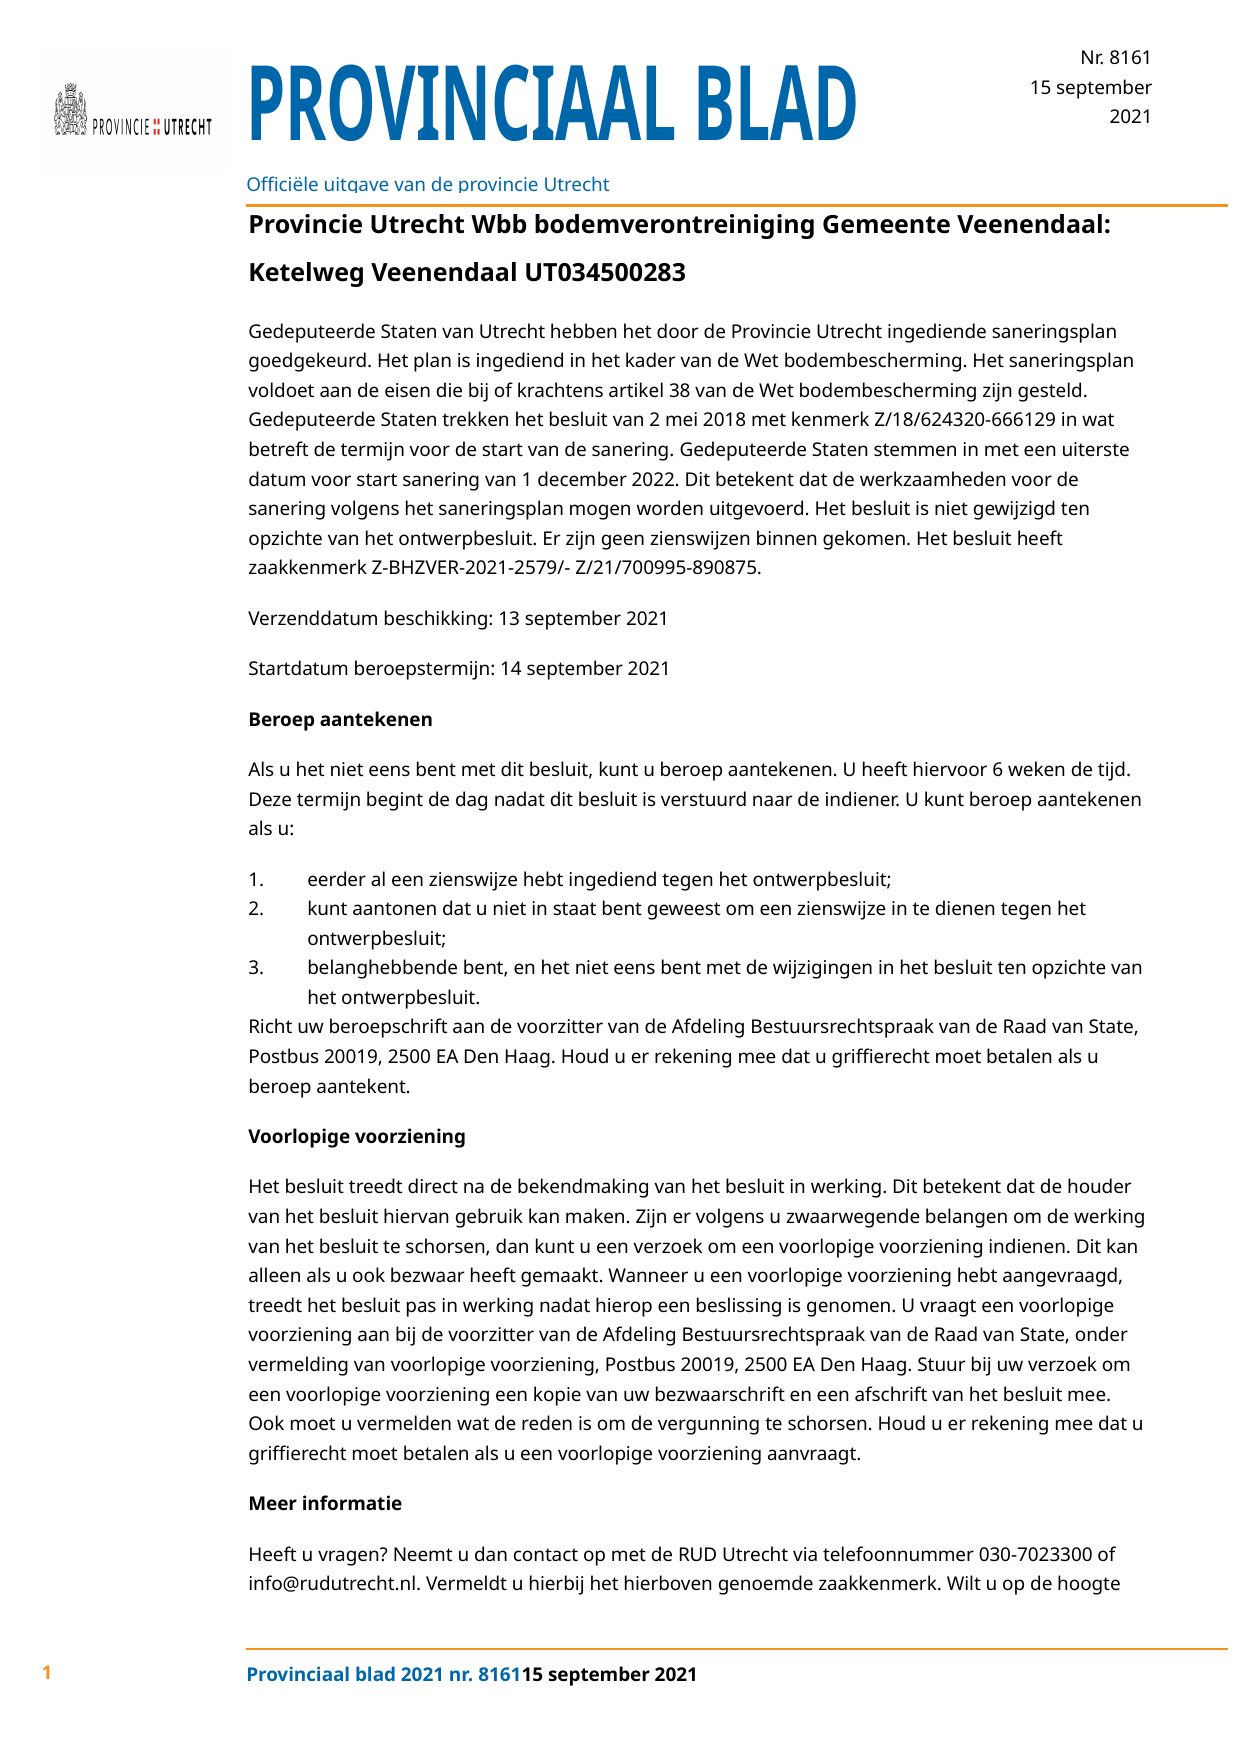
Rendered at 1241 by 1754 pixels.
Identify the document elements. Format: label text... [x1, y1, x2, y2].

text Meer informatie [248, 1490, 1152, 1516]
text Gedeputeerde Staten van Utrecht hebben het door de Provincie Utrecht ingediende saneringsplan goedgekeurd. Het plan is ingediend in het kader van de Wet bodembescherming. Het saneringsplan voldoet aan de eisen die bij of krachtens artikel 38 van de Wet bodembescherming zijn gesteld. Gedeputeerde Staten trekken het besluit van 2 mei 2018 met kenmerk Z/18/624320-666129 in wat betreft de termijn voor de start van de sanering. Gedeputeerde Staten stemmen in met een uiterste datum voor start sanering van 1 december 2022. Dit betekent dat de werkzaamheden voor de sanering volgens het saneringsplan mogen worden uitgevoerd. Het besluit is niet gewijzigd ten opzichte van het ontwerpbesluit. Er zijn geen zienswijzen binnen gekomen. Het besluit heeft zaakkenmerk Z-BHZVER-2021-2579/- Z/21/700995-890875. [248, 318, 1152, 580]
text Beroep aantekenen [248, 706, 1152, 732]
list eerder al een zienswijze hebt ingediend tegen het ontwerpbesluit; [248, 866, 1152, 892]
list belanghebbende bent, en het niet eens bent met de wijzigingen in het besluit ten opzichte van het ontwerpbesluit. [248, 954, 1152, 1010]
text Heeft u vragen? Neemt u dan contact op met de RUD Utrecht via telefoonnummer 030-7023300 of info@rudutrecht.nl. Vermeldt u hierbij het hierboven genoemde zaakkenmerk. Wilt u op de hoogte [248, 1541, 1152, 1596]
text Voorlopige voorziening [248, 1123, 1152, 1149]
list kunt aantonen dat u niet in staat bent geweest om een zienswijze in te dienen tegen het ontwerpbesluit; [248, 895, 1152, 951]
text Startdatum beroepstermijn: 14 september 2021 [248, 655, 1152, 681]
text Als u het niet eens bent met dit besluit, kunt u beroep aantekenen. U heeft hiervoor 6 weken de tijd. Deze termijn begint de dag nadat dit besluit is verstuurd naar de indiener. U kunt beroep aantekenen als u: [248, 756, 1152, 841]
text Provincie Utrecht Wbb bodemverontreiniging Gemeente Veenendaal: Ketelweg Veenendaal UT034500283 [248, 207, 1152, 288]
text Verzenddatum beschikking: 13 september 2021 [248, 605, 1152, 631]
picture [41, 47, 231, 172]
text Richt uw beroepschrift aan de voorzitter van de Afdeling Bestuursrechtspraak van de Raad van State, Postbus 20019, 2500 EA Den Haag. Houd u er rekening mee dat u griffierecht moet betalen als u beroep aantekent. [248, 1014, 1152, 1099]
text Het besluit treedt direct na de bekendmaking van het besluit in werking. Dit betekent dat de houder van het besluit hiervan gebruik kan maken. Zijn er volgens u zwaarwegende belangen om de werking van het besluit te schorsen, dan kunt u een verzoek om een voorlopige voorziening indienen. Dit kan alleen als u ook bezwaar heeft gemaakt. Wanneer u een voorlopige voorziening hebt aangevraagd, treedt het besluit pas in werking nadat hierop een beslissing is genomen. U vraagt een voorlopige voorziening aan bij de voorzitter van de Afdeling Bestuursrechtspraak van de Raad van State, onder vermelding van voorlopige voorziening, Postbus 20019, 2500 EA Den Haag. Stuur bij uw verzoek om een voorlopige voorziening een kopie van uw bezwaarschrift en een afschrift van het besluit mee. Ook moet u vermelden wat de reden is om de vergunning te schorsen. Houd u er rekening mee dat u griffierecht moet betalen als u een voorlopige voorziening aanvraagt. [248, 1174, 1152, 1466]
